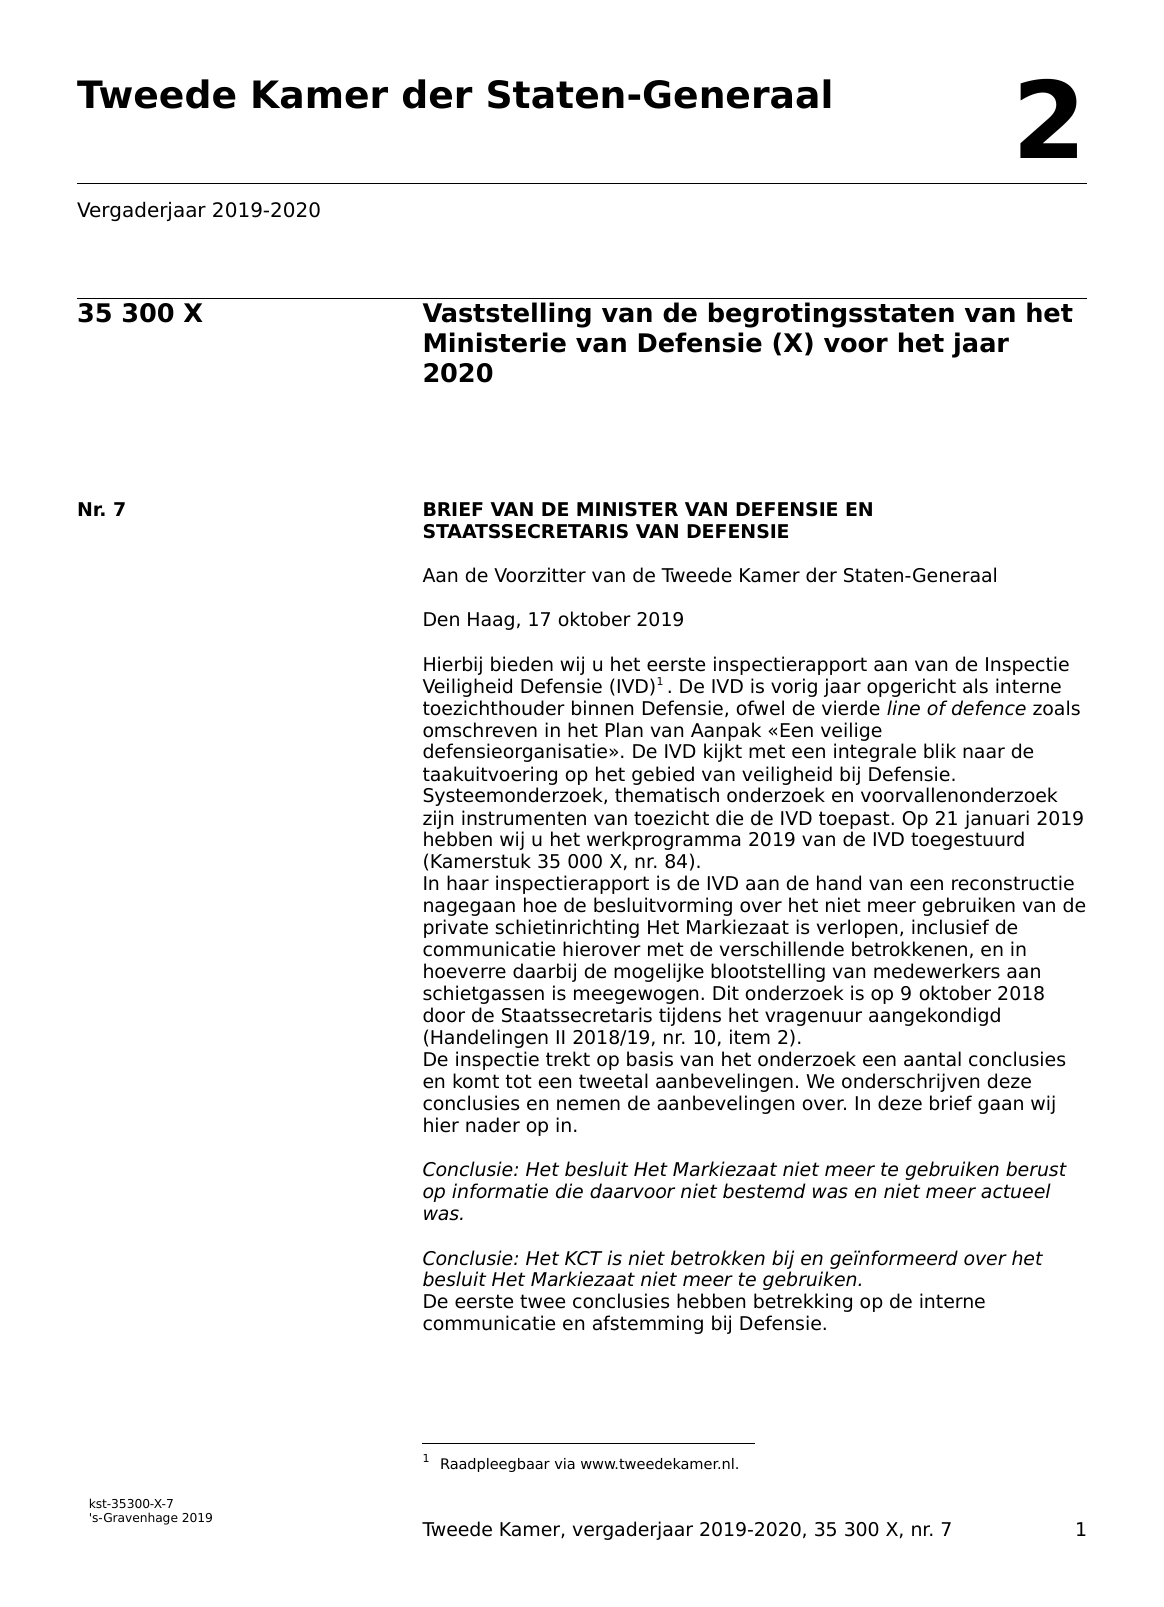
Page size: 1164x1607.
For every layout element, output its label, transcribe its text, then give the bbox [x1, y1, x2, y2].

text De eerste twee conclusies hebben betrekking op de interne communicatie en afstemming bij Defensie. [422, 1291, 1087, 1335]
text De inspectie trekt op basis van het onderzoek een aantal conclusies en komt tot een tweetal aanbevelingen. We onderschrijven deze conclusies en nemen de aanbevelingen over. In deze brief gaan wij hier nader op in. [422, 1049, 1087, 1137]
text Raadpleegbaar via www.tweedekamer.nl. [422, 1452, 1087, 1474]
subtitle 35 300 X Vaststelling van de begrotingsstaten van het Ministerie van Defensie (X) voor het jaar 2020 [77, 299, 1087, 388]
text Conclusie: Het KCT is niet betrokken bij en geïnformeerd over het besluit Het Markiezaat niet meer te gebruiken. [422, 1247, 1087, 1291]
text Conclusie: Het besluit Het Markiezaat niet meer te gebruiken berust op informatie die daarvoor niet bestemd was en niet meer actueel was. [422, 1159, 1087, 1225]
table_cell Vergaderjaar 2019-2020 [77, 184, 1087, 298]
table_header Tweede Kamer der Staten-Generaal [77, 59, 886, 183]
text Den Haag, 17 oktober 2019 [422, 609, 1087, 631]
text kst-35300-X-7 [88, 1497, 323, 1511]
subtitle Nr. 7 BRIEF VAN DE MINISTER VAN DEFENSIE EN STAATSSECRETARIS VAN DEFENSIE [77, 499, 1087, 543]
table_header 2 [886, 59, 1087, 183]
text In haar inspectierapport is de IVD aan de hand van een reconstructie nagegaan hoe de besluitvorming over het niet meer gebruiken van de private schietinrichting Het Markiezaat is verlopen, inclusief de communicatie hierover met de verschillende betrokkenen, en in hoeverre daarbij de mogelijke blootstelling van medewerkers aan schietgassen is meegewogen. Dit onderzoek is op 9 oktober 2018 door de Staatssecretaris tijdens het vragenuur aangekondigd (Handelingen II 2018/19, nr. 10, item 2). [422, 873, 1087, 1049]
text Hierbij bieden wij u het eerste inspectierapport aan van de Inspectie Veiligheid Defensie (IVD). De IVD is vorig jaar opgericht als interne toezichthouder binnen Defensie, ofwel de vierde line of defence zoals omschreven in het Plan van Aanpak «Een veilige defensieorganisatie». De IVD kijkt met een integrale blik naar de taakuitvoering op het gebied van veiligheid bij Defensie. Systeemonderzoek, thematisch onderzoek en voorvallenonderzoek zijn instrumenten van toezicht die de IVD toepast. Op 21 januari 2019 hebben wij u het werkprogramma 2019 van de IVD toegestuurd (Kamerstuk 35 000 X, nr. 84). [422, 653, 1087, 873]
text Aan de Voorzitter van de Tweede Kamer der Staten-Generaal [422, 565, 1087, 587]
text 's-Gravenhage 2019 [88, 1511, 323, 1525]
